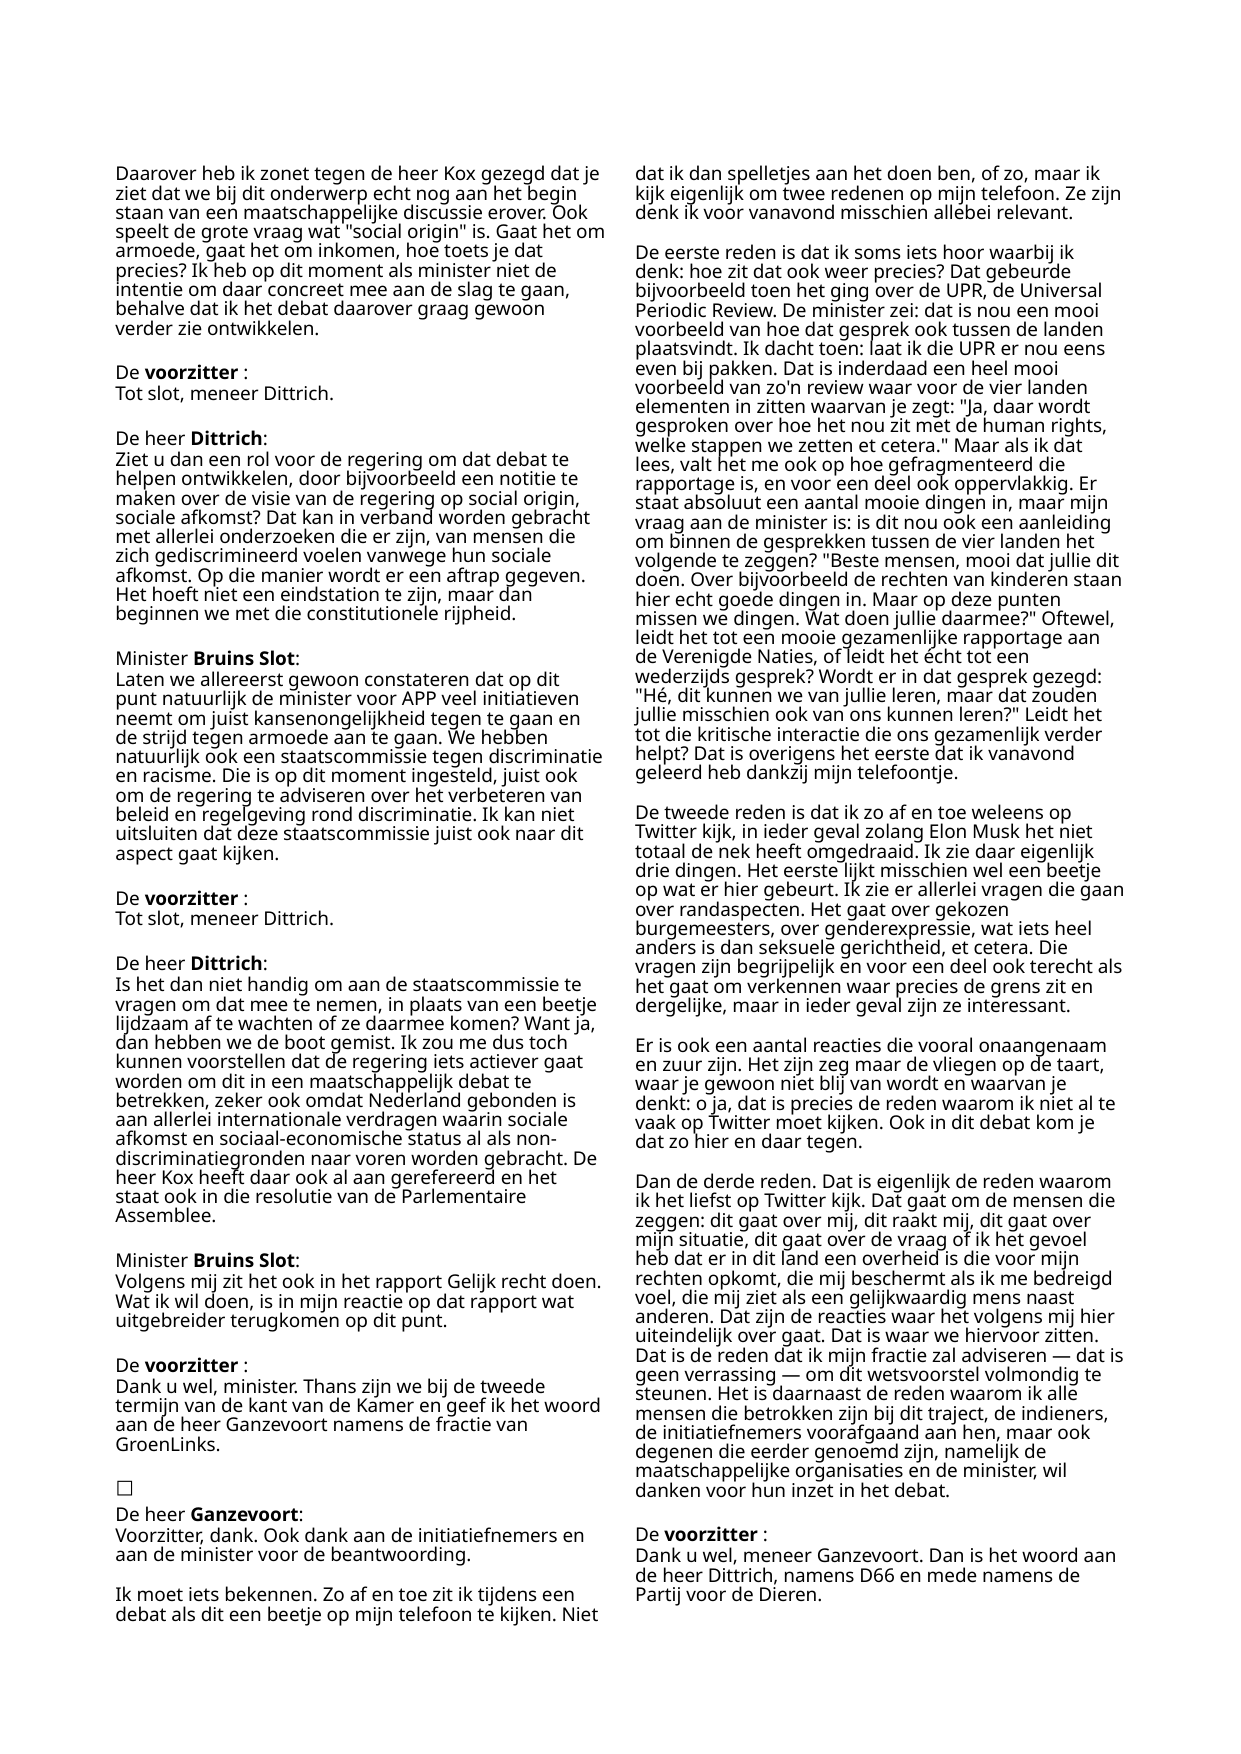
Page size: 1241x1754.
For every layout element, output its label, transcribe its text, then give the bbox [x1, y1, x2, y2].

text Ziet u dan een rol voor de regering om dat debat te helpen ontwikkelen, door bijvoorbeeld een notitie te maken over de visie van de regering op social origin, sociale afkomst? Dat kan in verband worden gebracht met allerlei onderzoeken die er zijn, van mensen die zich gediscrimineerd voelen vanwege hun sociale afkomst. Op die manier wordt er een aftrap gegeven. Het hoeft niet een eindstation te zijn, maar dan beginnen we met die constitutionele rijpheid. [115, 451, 605, 624]
text Tot slot, meneer Dittrich. [115, 385, 605, 404]
text Daarover heb ik zonet tegen de heer Kox gezegd dat je ziet dat we bij dit onderwerp echt nog aan het begin staan van een maatschappelijke discussie erover. Ook speelt de grote vraag wat "social origin" is. Gaat het om armoede, gaat het om inkomen, hoe toets je dat precies? Ik heb op dit moment als minister niet de intentie om daar concreet mee aan de slag te gaan, behalve dat ik het debat daarover graag gewoon verder zie ontwikkelen. [115, 165, 605, 339]
text Is het dan niet handig om aan de staatscommissie te vragen om dat mee te nemen, in plaats van een beetje lijdzaam af te wachten of ze daarmee komen? Want ja, dan hebben we de boot gemist. Ik zou me dus toch kunnen voorstellen dat de regering iets actiever gaat worden om dit in een maatschappelijk debat te betrekken, zeker ook omdat Nederland gebonden is aan allerlei internationale verdragen waarin sociale afkomst en sociaal-economische status al als non-discriminatiegronden naar voren worden gebracht. De heer Kox heeft daar ook al aan gerefereerd en het staat ook in die resolutie van de Parlementaire Assemblee. [115, 976, 605, 1227]
text De heer Dittrich: [115, 425, 605, 451]
text Voorzitter, dank. Ook dank aan de initiatiefnemers en aan de minister voor de beantwoording. [115, 1527, 605, 1566]
text De voorzitter : [115, 1352, 605, 1378]
text De eerste reden is dat ik soms iets hoor waarbij ik denk: hoe zit dat ook weer precies? Dat gebeurde bijvoorbeeld toen het ging over de UPR, de Universal Periodic Review. De minister zei: dat is nou een mooi voorbeeld van hoe dat gesprek ook tussen de landen plaatsvindt. Ik dacht toen: laat ik die UPR er nou eens even bij pakken. Dat is inderdaad een heel mooi voorbeeld van zo'n review waar voor de vier landen elementen in zitten waarvan je zegt: "Ja, daar wordt gesproken over hoe het nou zit met de human rights, welke stappen we zetten et cetera." Maar als ik dat lees, valt het me ook op hoe gefragmenteerd die rapportage is, en voor een deel ook oppervlakkig. Er staat absoluut een aantal mooie dingen in, maar mijn vraag aan de minister is: is dit nou ook een aanleiding om binnen de gesprekken tussen de vier landen het volgende te zeggen? "Beste mensen, mooi dat jullie dit doen. Over bijvoorbeeld de rechten van kinderen staan hier echt goede dingen in. Maar op deze punten missen we dingen. Wat doen jullie daarmee?" Oftewel, leidt het tot een mooie gezamenlijke rapportage aan de Verenigde Naties, of leidt het écht tot een wederzijds gesprek? Wordt er in dat gesprek gezegd: "Hé, dit kunnen we van jullie leren, maar dat zouden jullie misschien ook van ons kunnen leren?" Leidt het tot die kritische interactie die ons gezamenlijk verder helpt? Dat is overigens het eerste dat ik vanavond geleerd heb dankzij mijn telefoontje. [635, 244, 1125, 783]
text Tot slot, meneer Dittrich. [115, 910, 605, 930]
text De voorzitter : [115, 359, 605, 385]
text Laten we allereerst gewoon constateren dat op dit punt natuurlijk de minister voor APP veel initiatieven neemt om juist kansenongelijkheid tegen te gaan en de strijd tegen armoede aan te gaan. We hebben natuurlijk ook een staatscommissie tegen discriminatie en racisme. Die is op dit moment ingesteld, juist ook om de regering te adviseren over het verbeteren van beleid en regelgeving rond discriminatie. Ik kan niet uitsluiten dat deze staatscommissie juist ook naar dit aspect gaat kijken. [115, 671, 605, 864]
text ⬜ [115, 1476, 605, 1501]
text De tweede reden is dat ik zo af en toe weleens op Twitter kijk, in ieder geval zolang Elon Musk het niet totaal de nek heeft omgedraaid. Ik zie daar eigenlijk drie dingen. Het eerste lijkt misschien wel een beetje op wat er hier gebeurt. Ik zie er allerlei vragen die gaan over randaspecten. Het gaat over gekozen burgemeesters, over genderexpressie, wat iets heel anders is dan seksuele gerichtheid, et cetera. Die vragen zijn begrijpelijk en voor een deel ook terecht als het gaat om verkennen waar precies de grens zit en dergelijke, maar in ieder geval zijn ze interessant. [635, 804, 1125, 1016]
text De heer Dittrich: [115, 951, 605, 976]
text Dank u wel, minister. Thans zijn we bij de tweede termijn van de kant van de Kamer en geef ik het woord aan de heer Ganzevoort namens de fractie van GroenLinks. [115, 1378, 605, 1455]
text De heer Ganzevoort: [115, 1501, 605, 1527]
text Volgens mij zit het ook in het rapport Gelijk recht doen. Wat ik wil doen, is in mijn reactie op dat rapport wat uitgebreider terugkomen op dit punt. [115, 1273, 605, 1331]
text Minister Bruins Slot: [115, 1248, 605, 1273]
text dat ik dan spelletjes aan het doen ben, of zo, maar ik kijk eigenlijk om twee redenen op mijn telefoon. Ze zijn denk ik voor vanavond misschien allebei relevant. [635, 165, 1125, 223]
text Ik moet iets bekennen. Zo af en toe zit ik tijdens een debat als dit een beetje op mijn telefoon te kijken. Niet [115, 1586, 605, 1625]
text Minister Bruins Slot: [115, 645, 605, 671]
text Dank u wel, meneer Ganzevoort. Dan is het woord aan de heer Dittrich, namens D66 en mede namens de Partij voor de Dieren. [635, 1547, 1125, 1605]
text Dan de derde reden. Dat is eigenlijk de reden waarom ik het liefst op Twitter kijk. Dat gaat om de mensen die zeggen: dit gaat over mij, dit raakt mij, dit gaat over mijn situatie, dit gaat over de vraag of ik het gevoel heb dat er in dit land een overheid is die voor mijn rechten opkomt, die mij beschermt als ik me bedreigd voel, die mij ziet als een gelijkwaardig mens naast anderen. Dat zijn de reacties waar het volgens mij hier uiteindelijk over gaat. Dat is waar we hiervoor zitten. Dat is de reden dat ik mijn fractie zal adviseren — dat is geen verrassing — om dit wetsvoorstel volmondig te steunen. Het is daarnaast de reden waarom ik alle mensen die betrokken zijn bij dit traject, de indieners, de initiatiefnemers voorafgaand aan hen, maar ook degenen die eerder genoemd zijn, namelijk de maatschappelijke organisaties en de minister, wil danken voor hun inzet in het debat. [635, 1173, 1125, 1501]
text De voorzitter : [635, 1522, 1125, 1547]
text Er is ook een aantal reacties die vooral onaangenaam en zuur zijn. Het zijn zeg maar de vliegen op de taart, waar je gewoon niet blij van wordt en waarvan je denkt: o ja, dat is precies de reden waarom ik niet al te vaak op Twitter moet kijken. Ook in dit debat kom je dat zo hier en daar tegen. [635, 1037, 1125, 1152]
text De voorzitter : [115, 885, 605, 910]
